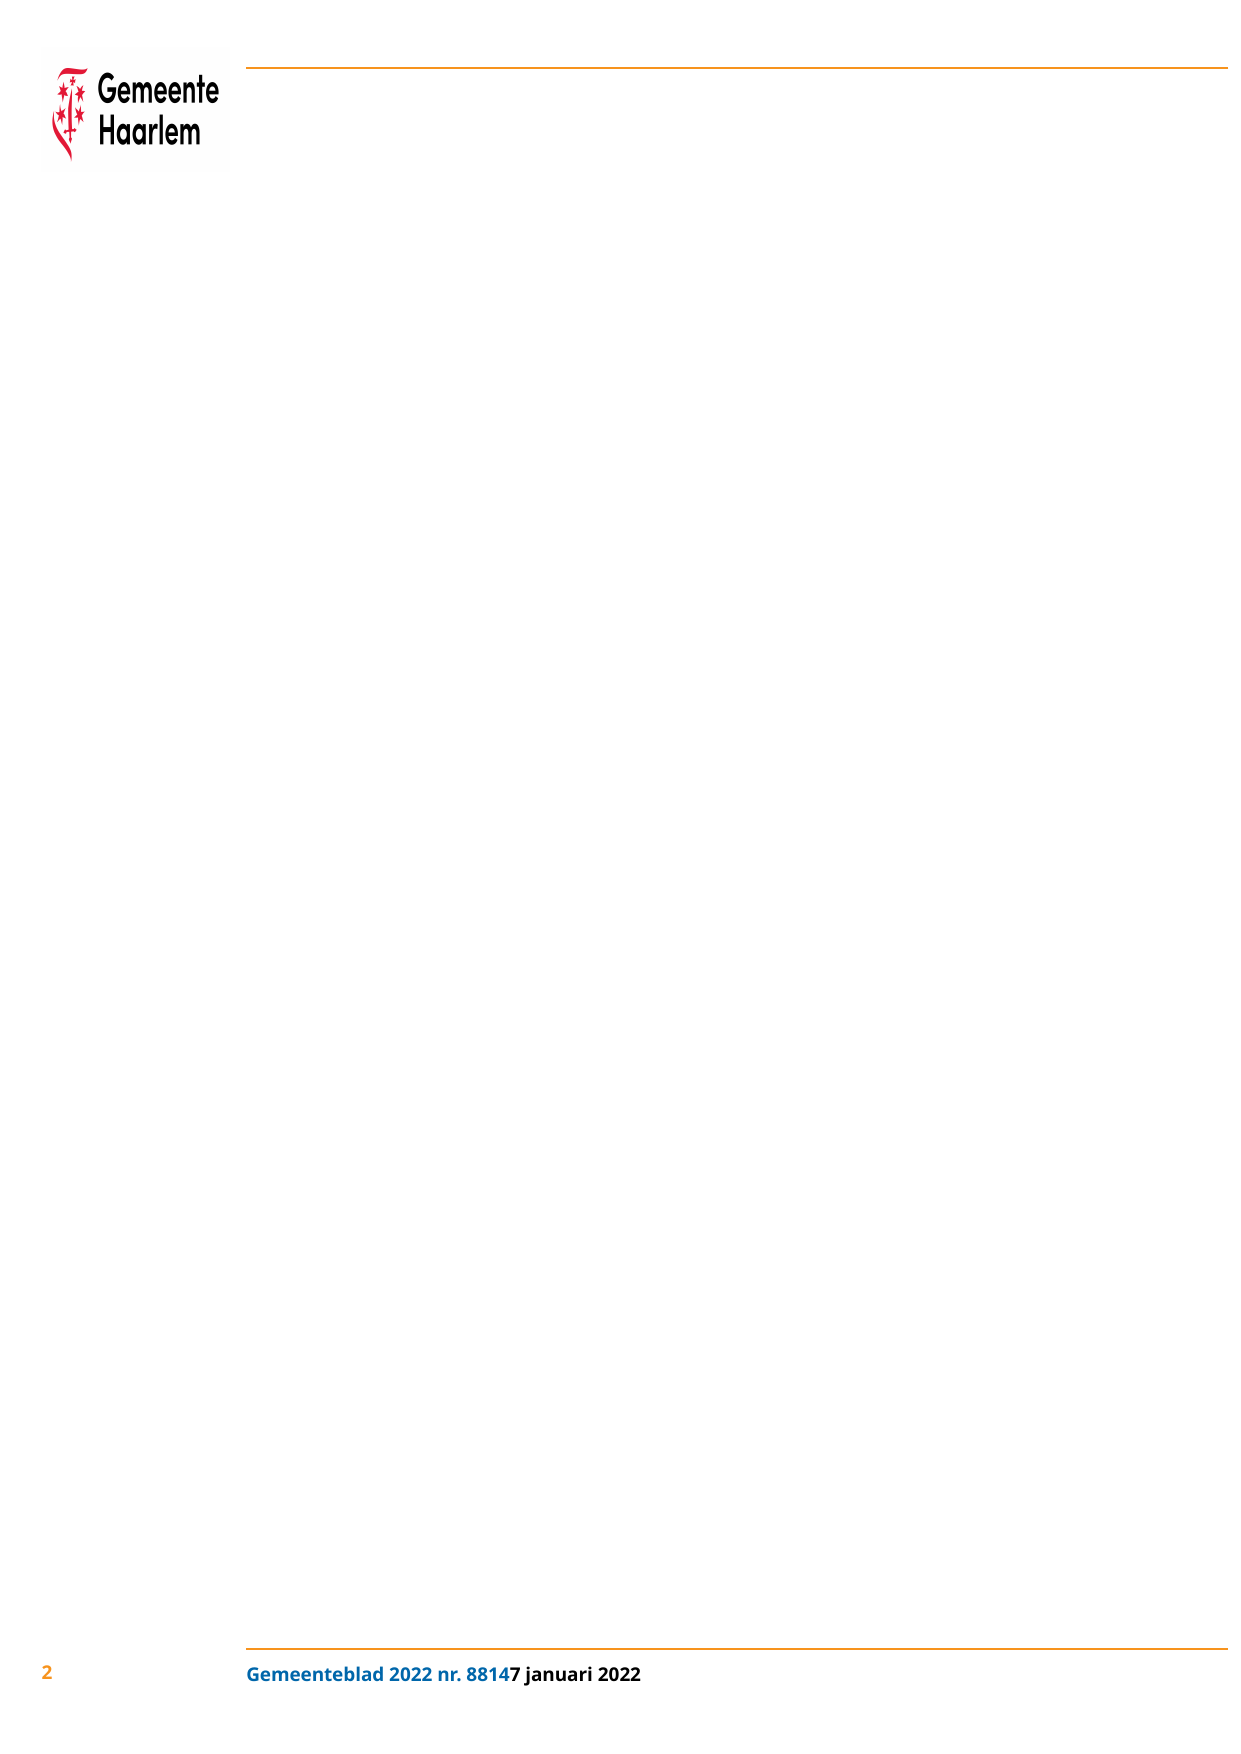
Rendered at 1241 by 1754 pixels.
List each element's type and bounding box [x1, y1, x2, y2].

picture [41, 47, 231, 172]
